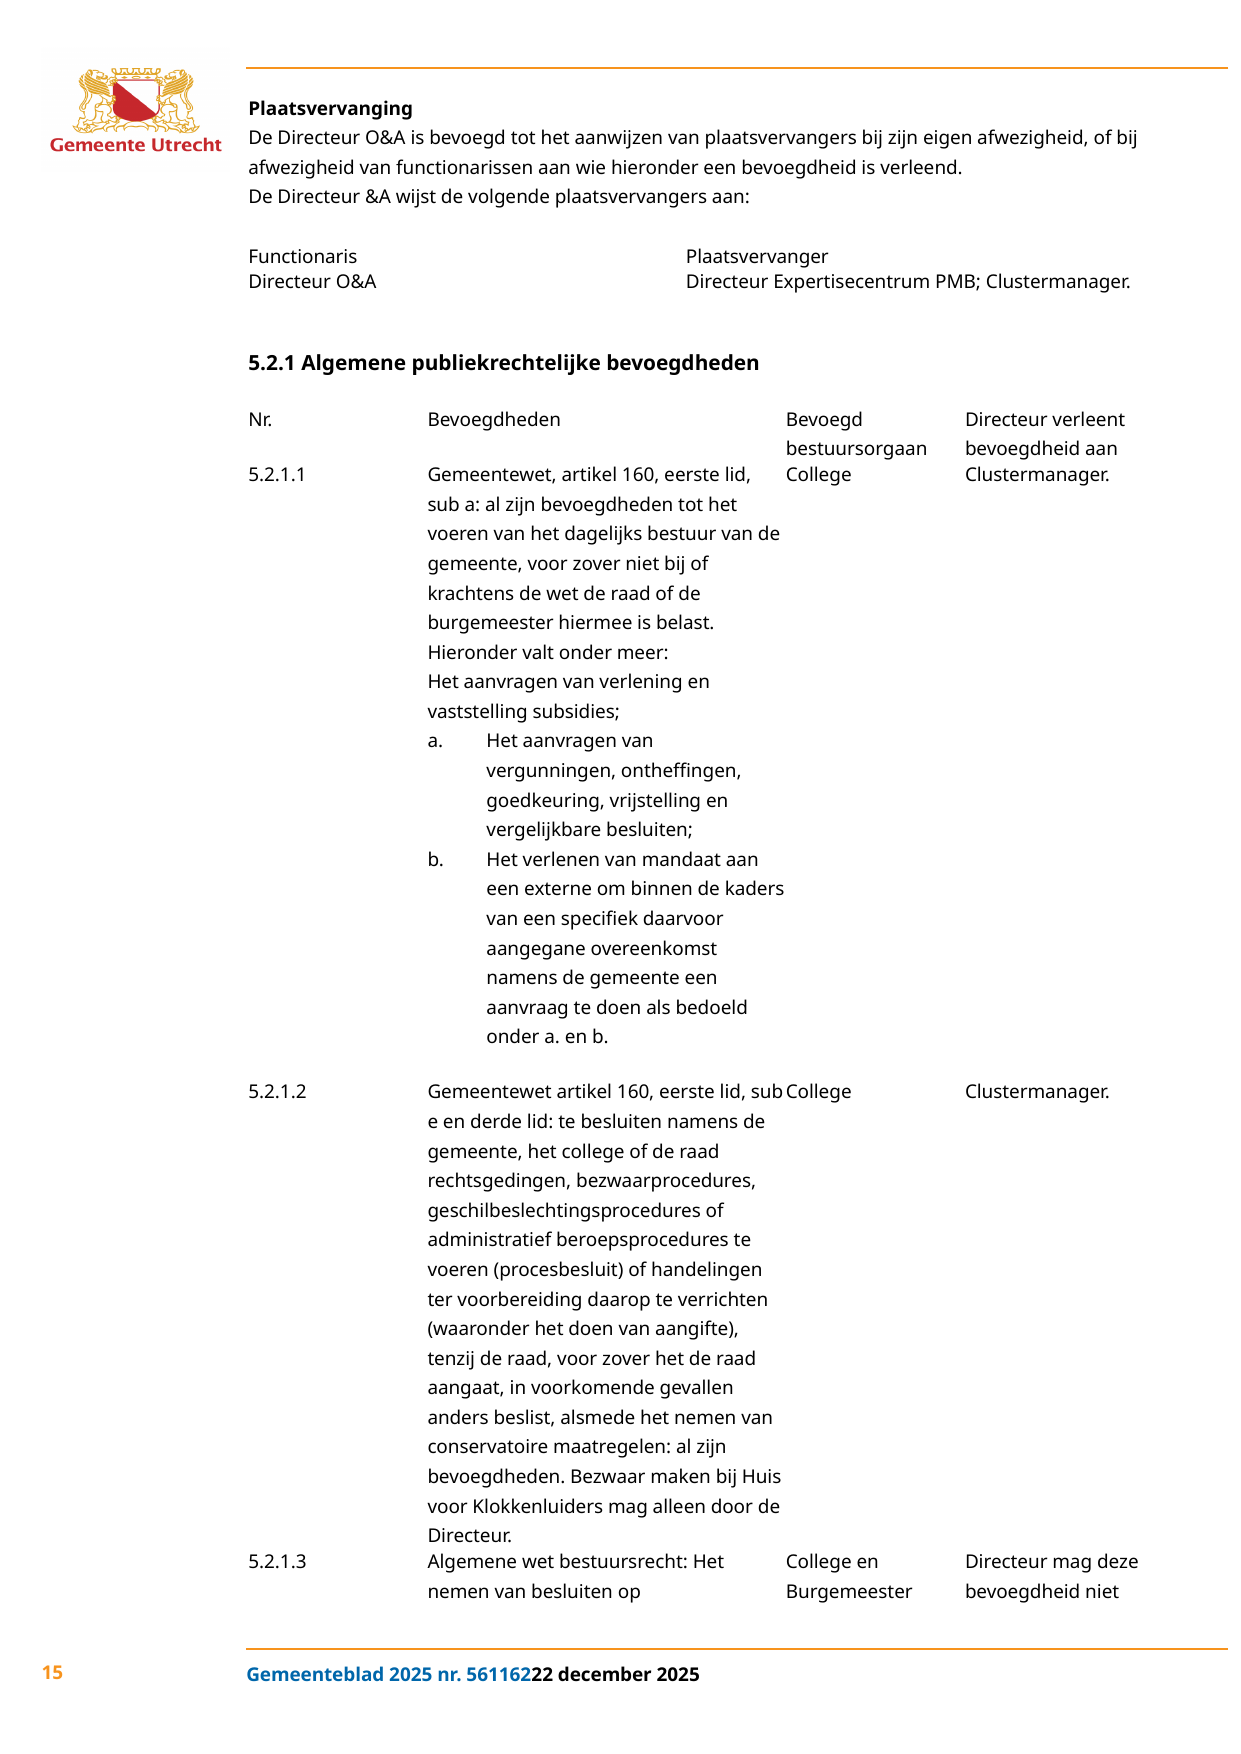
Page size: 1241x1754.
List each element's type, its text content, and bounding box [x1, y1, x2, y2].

table_cell Gemeentewet, artikel 160, eerste lid, sub a: al zijn bevoegdheden tot het voeren van het dagelijks bestuur van de gemeente, voor zover niet bij of krachtens de wet de raad of de burgemeester hiermee is belast. Hieronder valt onder meer: Het aanvragen van verlening en vaststelling subsidies; Het aanvragen van vergunningen, ontheffingen, goedkeuring, vrijstelling en vergelijkbare besluiten; Het verlenen van mandaat aan een externe om binnen de kaders van een specifiek daarvoor aangegane overeenkomst namens de gemeente een aanvraag te doen als bedoeld onder a. en b. [427, 461, 786, 1079]
table_header Bevoegdheden [427, 406, 786, 461]
table_cell 5.2.1.1 [248, 461, 427, 1079]
text De Directeur O&A is bevoegd tot het aanwijzen van plaatsvervangers bij zijn eigen afwezigheid, of bij afwezigheid van functionarissen aan wie hieronder een bevoegdheid is verleend. [248, 124, 1152, 180]
table_cell Clustermanager. [965, 461, 1152, 1079]
table_cell Directeur Expertisecentrum PMB; Clustermanager. [686, 269, 1152, 294]
table_header Plaatsvervanger [686, 243, 1152, 268]
table_cell Directeur O&A [248, 269, 686, 294]
text 5.2.1 Algemene publiekrechtelijke bevoegdheden [248, 348, 1152, 376]
table_cell College [786, 1079, 965, 1548]
text De Directeur &A wijst de volgende plaatsvervangers aan: [248, 183, 1152, 209]
table_cell 5.2.1.3 [248, 1548, 427, 1603]
table_cell College en Burgemeester [786, 1548, 965, 1603]
text Plaatsvervanging [248, 95, 1152, 121]
table_cell College [786, 461, 965, 1079]
table_cell Directeur mag deze bevoegdheid niet [965, 1548, 1152, 1603]
table_cell Clustermanager. [965, 1079, 1152, 1548]
table_header Bevoegd bestuursorgaan [786, 406, 965, 461]
picture [41, 47, 231, 172]
table_header Nr. [248, 406, 427, 461]
table_cell 5.2.1.2 [248, 1079, 427, 1548]
table_cell Algemene wet bestuursrecht: Het nemen van besluiten op [427, 1548, 786, 1603]
table_header Functionaris [248, 243, 686, 268]
table_header Directeur verleent bevoegdheid aan [965, 406, 1152, 461]
table_cell Gemeentewet artikel 160, eerste lid, sub e en derde lid: te besluiten namens de gemeente, het college of de raad rechtsgedingen, bezwaarprocedures, geschilbeslechtingsprocedures of administratief beroepsprocedures te voeren (procesbesluit) of handelingen ter voorbereiding daarop te verrichten (waaronder het doen van aangifte), tenzij de raad, voor zover het de raad aangaat, in voorkomende gevallen anders beslist, alsmede het nemen van conservatoire maatregelen: al zijn bevoegdheden. Bezwaar maken bij Huis voor Klokkenluiders mag alleen door de Directeur. [427, 1079, 786, 1548]
